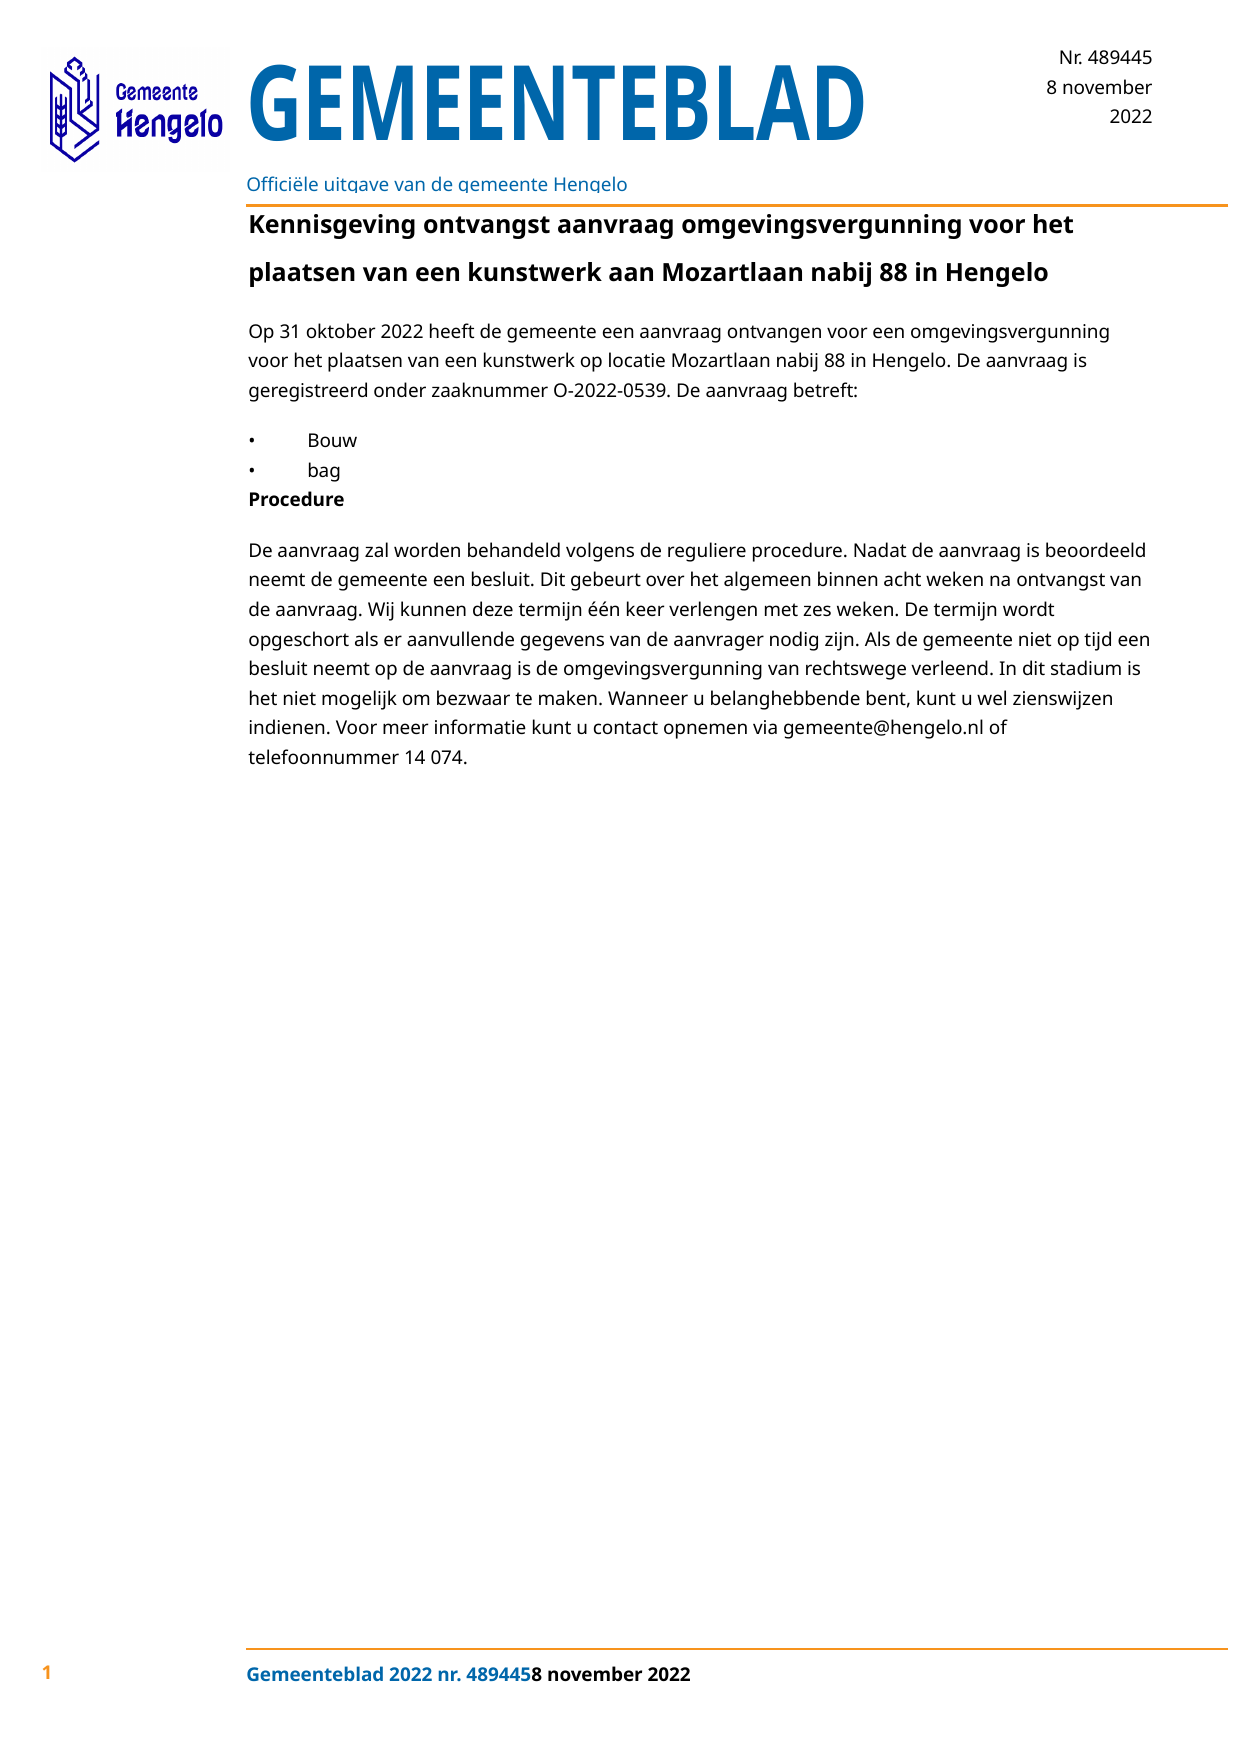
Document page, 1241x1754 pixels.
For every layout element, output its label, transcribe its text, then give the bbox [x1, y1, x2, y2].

text Kennisgeving ontvangst aanvraag omgevingsvergunning voor het plaatsen van een kunstwerk aan Mozartlaan nabij 88 in Hengelo [248, 207, 1152, 288]
list Bouw [248, 427, 1152, 453]
picture [41, 47, 231, 172]
text Op 31 oktober 2022 heeft de gemeente een aanvraag ontvangen voor een omgevingsvergunning voor het plaatsen van een kunstwerk op locatie Mozartlaan nabij 88 in Hengelo. De aanvraag is geregistreerd onder zaaknummer O-2022-0539. De aanvraag betreft: [248, 318, 1152, 403]
text De aanvraag zal worden behandeld volgens de reguliere procedure. Nadat de aanvraag is beoordeeld neemt de gemeente een besluit. Dit gebeurt over het algemeen binnen acht weken na ontvangst van de aanvraag. Wij kunnen deze termijn één keer verlengen met zes weken. De termijn wordt opgeschort als er aanvullende gegevens van de aanvrager nodig zijn. Als de gemeente niet op tijd een besluit neemt op de aanvraag is de omgevingsvergunning van rechtswege verleend. In dit stadium is het niet mogelijk om bezwaar te maken. Wanneer u belanghebbende bent, kunt u wel zienswijzen indienen. Voor meer informatie kunt u contact opnemen via gemeente@hengelo.nl of telefoonnummer 14 074. [248, 537, 1152, 770]
text Procedure [248, 487, 1152, 512]
list bag [248, 457, 1152, 483]
